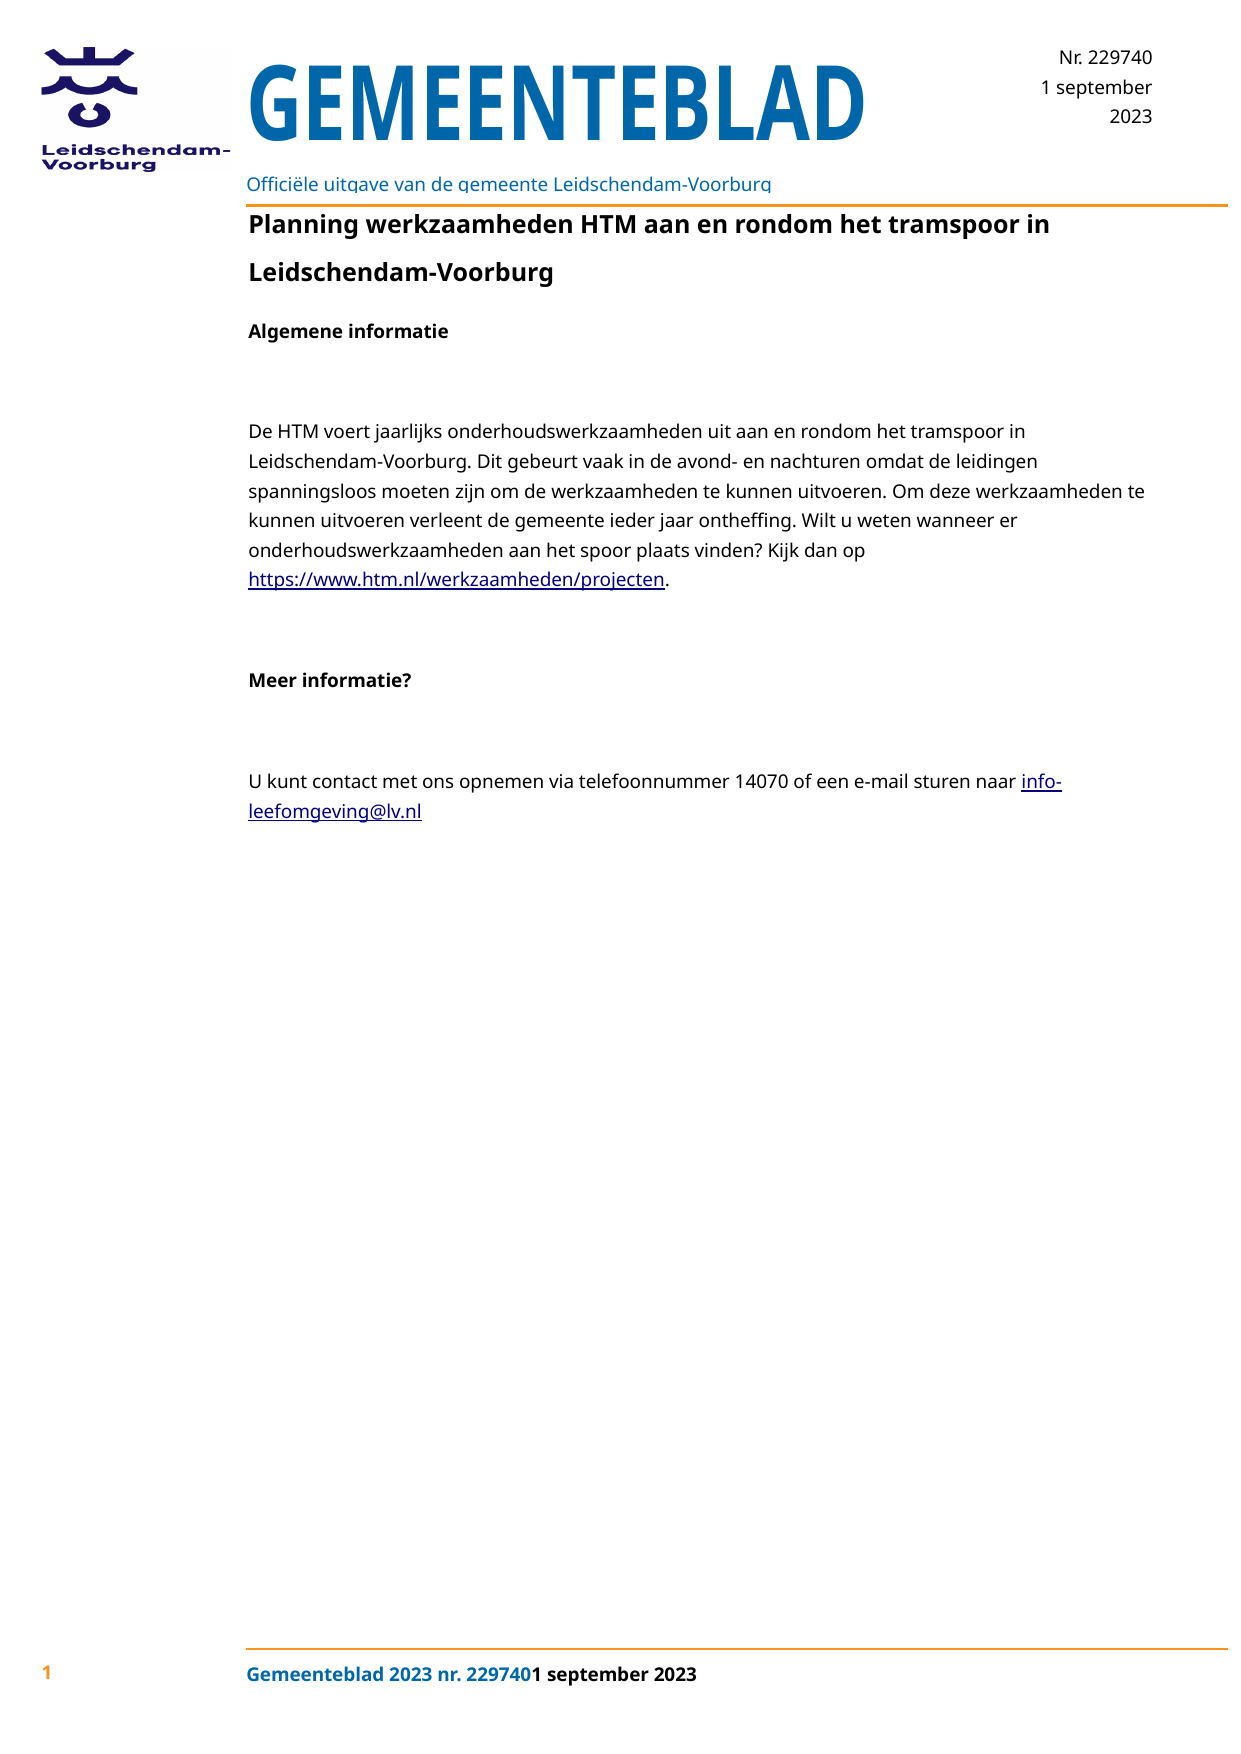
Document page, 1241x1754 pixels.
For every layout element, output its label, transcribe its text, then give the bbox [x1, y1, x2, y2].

text Algemene informatie [248, 318, 1152, 344]
text De HTM voert jaarlijks onderhoudswerkzaamheden uit aan en rondom het tramspoor in Leidschendam-Voorburg. Dit gebeurt vaak in de avond- en nachturen omdat de leidingen spanningsloos moeten zijn om de werkzaamheden te kunnen uitvoeren. Om deze werkzaamheden te kunnen uitvoeren verleent de gemeente ieder jaar ontheffing. Wilt u weten wanneer er onderhoudswerkzaamheden aan het spoor plaats vinden? Kijk dan op https://www.htm.nl/werkzaamheden/projecten. [248, 419, 1152, 592]
text Meer informatie? [248, 667, 1152, 693]
text Planning werkzaamheden HTM aan en rondom het tramspoor in Leidschendam-Voorburg [248, 207, 1152, 288]
picture [41, 47, 231, 172]
text U kunt contact met ons opnemen via telefoonnummer 14070 of een e-mail sturen naar info-leefomgeving@lv.nl [248, 768, 1152, 824]
